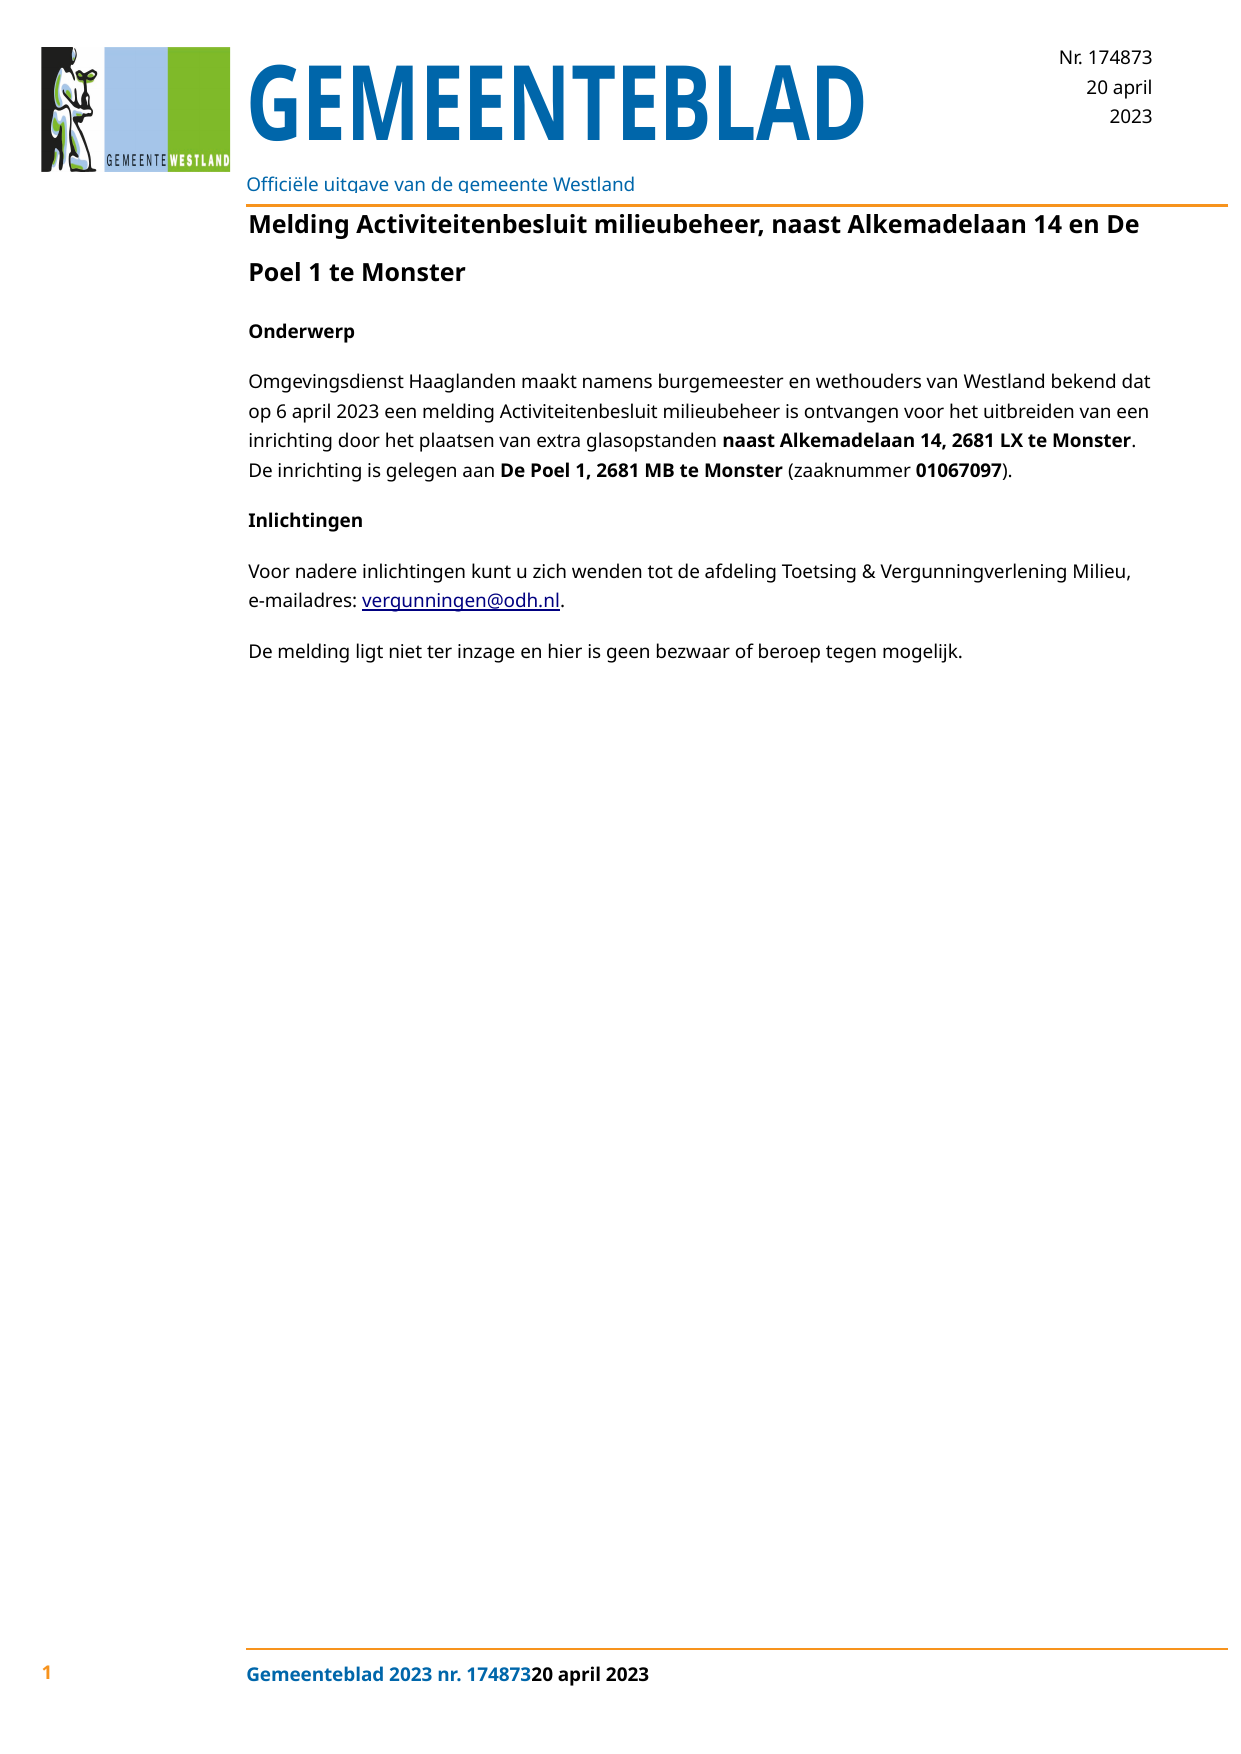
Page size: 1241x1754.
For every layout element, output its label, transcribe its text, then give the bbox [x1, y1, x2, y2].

text Omgevingsdienst Haaglanden maakt namens burgemeester en wethouders van Westland bekend dat op 6 april 2023 een melding Activiteitenbesluit milieubeheer is ontvangen voor het uitbreiden van een inrichting door het plaatsen van extra glasopstanden naast Alkemadelaan 14, 2681 LX te Monster. De inrichting is gelegen aan De Poel 1, 2681 MB te Monster (zaaknummer 01067097). [248, 368, 1152, 483]
text Melding Activiteitenbesluit milieubeheer, naast Alkemadelaan 14 en De Poel 1 te Monster [248, 207, 1152, 288]
text De melding ligt niet ter inzage en hier is geen bezwaar of beroep tegen mogelijk. [248, 638, 1152, 664]
text Onderwerp [248, 318, 1152, 344]
text Inlichtingen [248, 507, 1152, 533]
picture [41, 47, 231, 172]
text Voor nadere inlichtingen kunt u zich wenden tot de afdeling Toetsing & Vergunningverlening Milieu, e-mailadres: vergunningen@odh.nl. [248, 558, 1152, 613]
